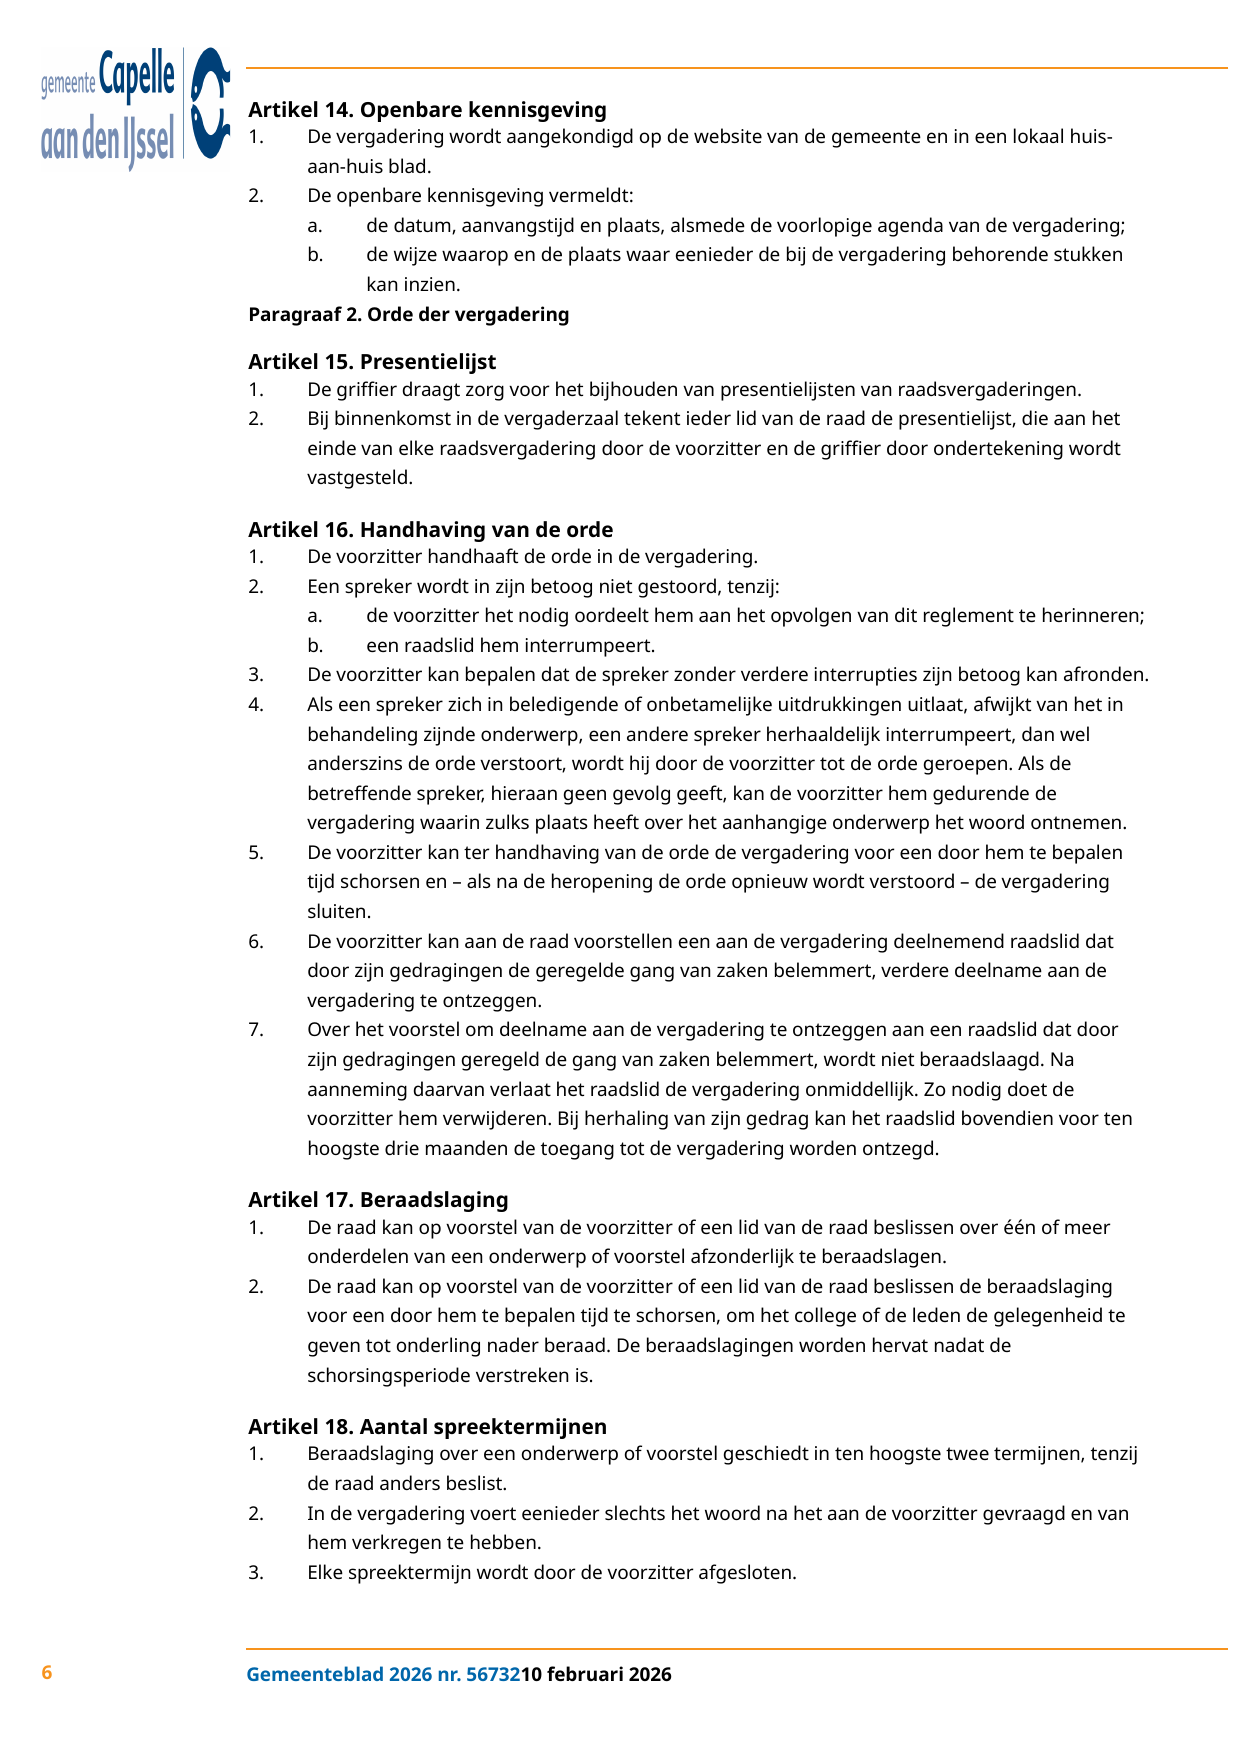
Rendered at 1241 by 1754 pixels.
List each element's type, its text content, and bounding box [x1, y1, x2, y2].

picture [41, 47, 231, 172]
list Als een spreker zich in beledigende of onbetamelijke uitdrukkingen uitlaat, afwijkt van het in behandeling zijnde onderwerp, een andere spreker herhaaldelijk interrumpeert, dan wel anderszins de orde verstoort, wordt hij door de voorzitter tot de orde geroepen. Als de betreffende spreker, hieraan geen gevolg geeft, kan de voorzitter hem gedurende de vergadering waarin zulks plaats heeft over het aanhangige onderwerp het woord ontnemen. [248, 691, 1152, 835]
list De vergadering wordt aangekondigd op de website van de gemeente en in een lokaal huis-aan-huis blad. [248, 123, 1152, 178]
text Paragraaf 2. Orde der vergadering [248, 301, 1152, 326]
list De voorzitter handhaaft de orde in de vergadering. [248, 543, 1152, 569]
text Artikel 18. Aantal spreektermijnen [248, 1412, 1152, 1441]
list de wijze waarop en de plaats waar eenieder de bij de vergadering behorende stukken kan inzien. [307, 242, 1152, 297]
list In de vergadering voert eenieder slechts het woord na het aan de voorzitter gevraagd en van hem verkregen te hebben. [248, 1500, 1152, 1555]
list De voorzitter kan aan de raad voorstellen een aan de vergadering deelnemend raadslid dat door zijn gedragingen de geregelde gang van zaken belemmert, verdere deelname aan de vergadering te ontzeggen. [248, 928, 1152, 1013]
list De voorzitter kan bepalen dat de spreker zonder verdere interrupties zijn betoog kan afronden. [248, 662, 1152, 687]
text Artikel 17. Beraadslaging [248, 1185, 1152, 1214]
list de datum, aanvangstijd en plaats, alsmede de voorlopige agenda van de vergadering; [307, 212, 1152, 238]
list de voorzitter het nodig oordeelt hem aan het opvolgen van dit reglement te herinneren; [307, 602, 1152, 628]
list een raadslid hem interrumpeert. [307, 632, 1152, 658]
text Artikel 16. Handhaving van de orde [248, 515, 1152, 543]
text Artikel 15. Presentielijst [248, 347, 1152, 376]
list De griffier draagt zorg voor het bijhouden van presentielijsten van raadsvergaderingen. [248, 376, 1152, 401]
list Over het voorstel om deelname aan de vergadering te ontzeggen aan een raadslid dat door zijn gedragingen geregeld de gang van zaken belemmert, wordt niet beraadslaagd. Na aanneming daarvan verlaat het raadslid de vergadering onmiddellijk. Zo nodig doet de voorzitter hem verwijderen. Bij herhaling van zijn gedrag kan het raadslid bovendien voor ten hoogste drie maanden de toegang tot de vergadering worden ontzegd. [248, 1017, 1152, 1161]
list De openbare kennisgeving vermeldt: [248, 182, 1152, 208]
list De raad kan op voorstel van de voorzitter of een lid van de raad beslissen over één of meer onderdelen van een onderwerp of voorstel afzonderlijk te beraadslagen. [248, 1214, 1152, 1269]
list Beraadslaging over een onderwerp of voorstel geschiedt in ten hoogste twee termijnen, tenzij de raad anders beslist. [248, 1441, 1152, 1496]
list Elke spreektermijn wordt door de voorzitter afgesloten. [248, 1559, 1152, 1585]
list De voorzitter kan ter handhaving van de orde de vergadering voor een door hem te bepalen tijd schorsen en – als na de heropening de orde opnieuw wordt verstoord – de vergadering sluiten. [248, 839, 1152, 924]
list De raad kan op voorstel van de voorzitter of een lid van de raad beslissen de beraadslaging voor een door hem te bepalen tijd te schorsen, om het college of de leden de gelegenheid te geven tot onderling nader beraad. De beraadslagingen worden hervat nadat de schorsingsperiode verstreken is. [248, 1273, 1152, 1387]
text Artikel 14. Openbare kennisgeving [248, 95, 1152, 123]
list Een spreker wordt in zijn betoog niet gestoord, tenzij: [248, 573, 1152, 599]
list Bij binnenkomst in de vergaderzaal tekent ieder lid van de raad de presentielijst, die aan het einde van elke raadsvergadering door de voorzitter en de griffier door ondertekening wordt vastgesteld. [248, 405, 1152, 490]
